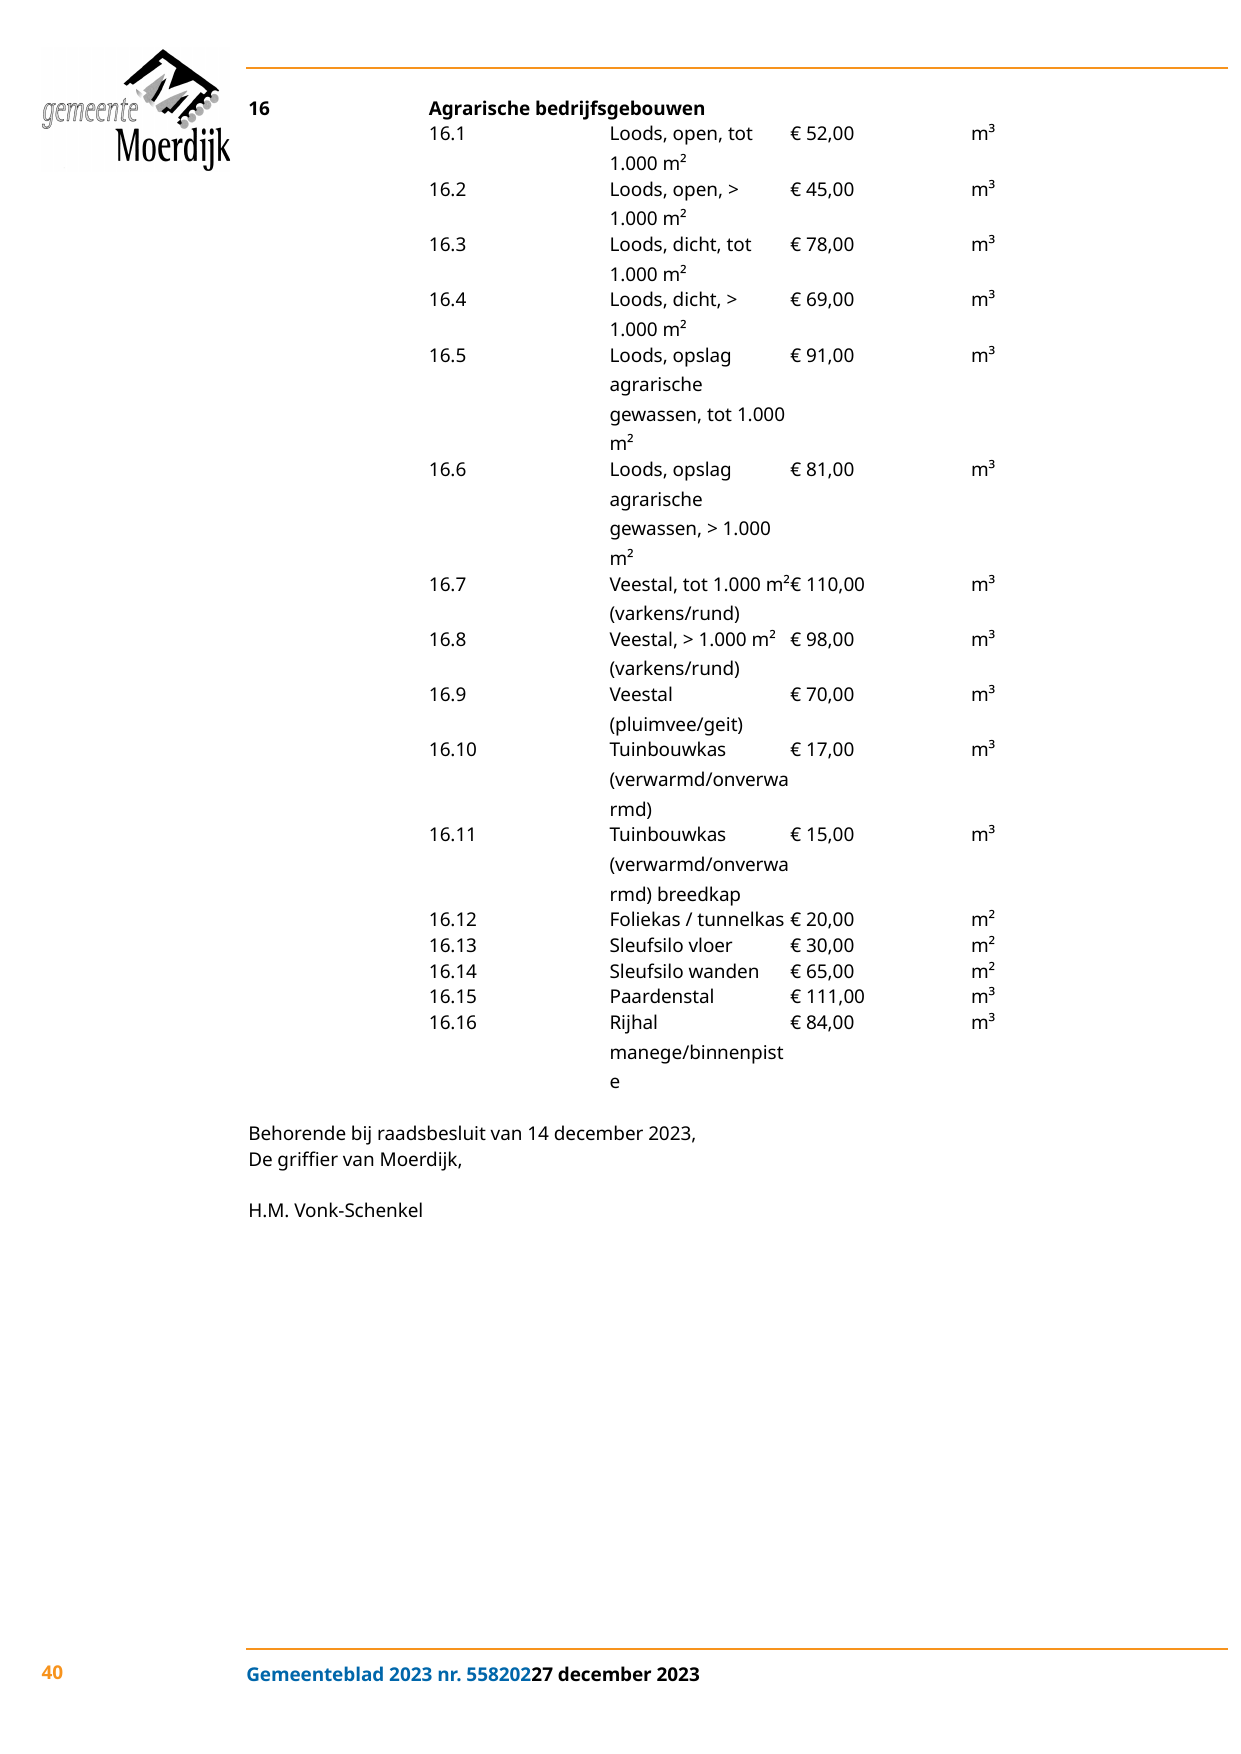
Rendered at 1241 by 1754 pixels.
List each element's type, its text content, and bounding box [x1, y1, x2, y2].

table_cell m² [971, 958, 1152, 984]
table_cell Loods, dicht, tot 1.000 m² [609, 231, 790, 286]
table_cell € 84,00 [790, 1009, 971, 1094]
table_cell 16.9 [429, 681, 609, 737]
table_cell 16.4 [429, 286, 609, 342]
table_cell € 70,00 [790, 681, 971, 737]
table_cell m³ [971, 822, 1152, 906]
table_cell [248, 906, 429, 932]
table_cell € 45,00 [790, 176, 971, 231]
table_cell Sleufsilo wanden [609, 958, 790, 984]
table_cell [248, 932, 429, 958]
table_cell € 15,00 [790, 822, 971, 906]
table_cell Rijhal manege/binnenpiste [609, 1009, 790, 1094]
table_cell [248, 571, 429, 626]
table_cell Agrarische bedrijfsgebouwen [429, 95, 1152, 121]
table_cell [248, 456, 429, 571]
table_cell Tuinbouwkas (verwarmd/onverwarmd) [609, 737, 790, 822]
table_cell [248, 681, 429, 737]
table_cell [248, 1094, 1152, 1120]
table_cell 16.12 [429, 906, 609, 932]
table_cell 16.10 [429, 737, 609, 822]
table_cell 16.15 [429, 984, 609, 1009]
table_cell m² [971, 906, 1152, 932]
table_cell 16.14 [429, 958, 609, 984]
table_cell € 111,00 [790, 984, 971, 1009]
table_cell € 110,00 [790, 571, 971, 626]
table_cell [248, 984, 429, 1009]
table_cell 16.5 [429, 342, 609, 456]
table_cell € 69,00 [790, 286, 971, 342]
table_cell [248, 121, 429, 176]
table_cell m³ [971, 342, 1152, 456]
table_cell m³ [971, 626, 1152, 681]
table_cell Veestal (pluimvee/geit) [609, 681, 790, 737]
table_cell m³ [971, 456, 1152, 571]
table_cell 16.6 [429, 456, 609, 571]
table_cell [248, 822, 429, 906]
table_cell m³ [971, 1009, 1152, 1094]
table_cell 16.3 [429, 231, 609, 286]
table_cell Loods, opslag agrarische gewassen, > 1.000 m² [609, 456, 790, 571]
table_cell [248, 958, 429, 984]
table_cell Loods, opslag agrarische gewassen, tot 1.000 m² [609, 342, 790, 456]
table_cell [248, 626, 429, 681]
table_cell 16.8 [429, 626, 609, 681]
table_cell 16.7 [429, 571, 609, 626]
table_cell m³ [971, 681, 1152, 737]
table_cell m³ [971, 176, 1152, 231]
table_cell Paardenstal [609, 984, 790, 1009]
table_cell € 20,00 [790, 906, 971, 932]
table_cell De griffier van Moerdijk, [248, 1146, 1152, 1171]
table_cell m³ [971, 286, 1152, 342]
table_cell H.M. Vonk-Schenkel [248, 1197, 1152, 1223]
table_cell € 30,00 [790, 932, 971, 958]
table_cell [248, 1171, 1152, 1197]
table_cell Loods, open, > 1.000 m² [609, 176, 790, 231]
table_cell m³ [971, 231, 1152, 286]
table_cell m³ [971, 984, 1152, 1009]
table_cell m³ [971, 571, 1152, 626]
table_cell € 81,00 [790, 456, 971, 571]
table_cell Loods, dicht, > 1.000 m² [609, 286, 790, 342]
table_cell 16.2 [429, 176, 609, 231]
table_cell € 65,00 [790, 958, 971, 984]
table_cell Veestal, > 1.000 m² (varkens/rund) [609, 626, 790, 681]
table_cell [248, 1009, 429, 1094]
table_cell 16.16 [429, 1009, 609, 1094]
table_cell 16.1 [429, 121, 609, 176]
table_cell 16 [248, 95, 429, 121]
table_cell [248, 342, 429, 456]
table_cell m³ [971, 737, 1152, 822]
table_cell Veestal, tot 1.000 m² (varkens/rund) [609, 571, 790, 626]
table_cell [248, 176, 429, 231]
table_cell € 52,00 [790, 121, 971, 176]
table_cell [248, 286, 429, 342]
table_cell € 17,00 [790, 737, 971, 822]
table_cell Sleufsilo vloer [609, 932, 790, 958]
picture [41, 47, 231, 172]
table_cell € 78,00 [790, 231, 971, 286]
table_cell Tuinbouwkas (verwarmd/onverwarmd) breedkap [609, 822, 790, 906]
table_cell 16.13 [429, 932, 609, 958]
table_cell € 91,00 [790, 342, 971, 456]
table_cell Foliekas / tunnelkas [609, 906, 790, 932]
table_cell Behorende bij raadsbesluit van 14 december 2023, [248, 1120, 1152, 1146]
table_cell m² [971, 932, 1152, 958]
table_cell [248, 737, 429, 822]
table_cell € 98,00 [790, 626, 971, 681]
table_cell m³ [971, 121, 1152, 176]
table_cell [248, 231, 429, 286]
table_cell Loods, open, tot 1.000 m² [609, 121, 790, 176]
table_cell 16.11 [429, 822, 609, 906]
